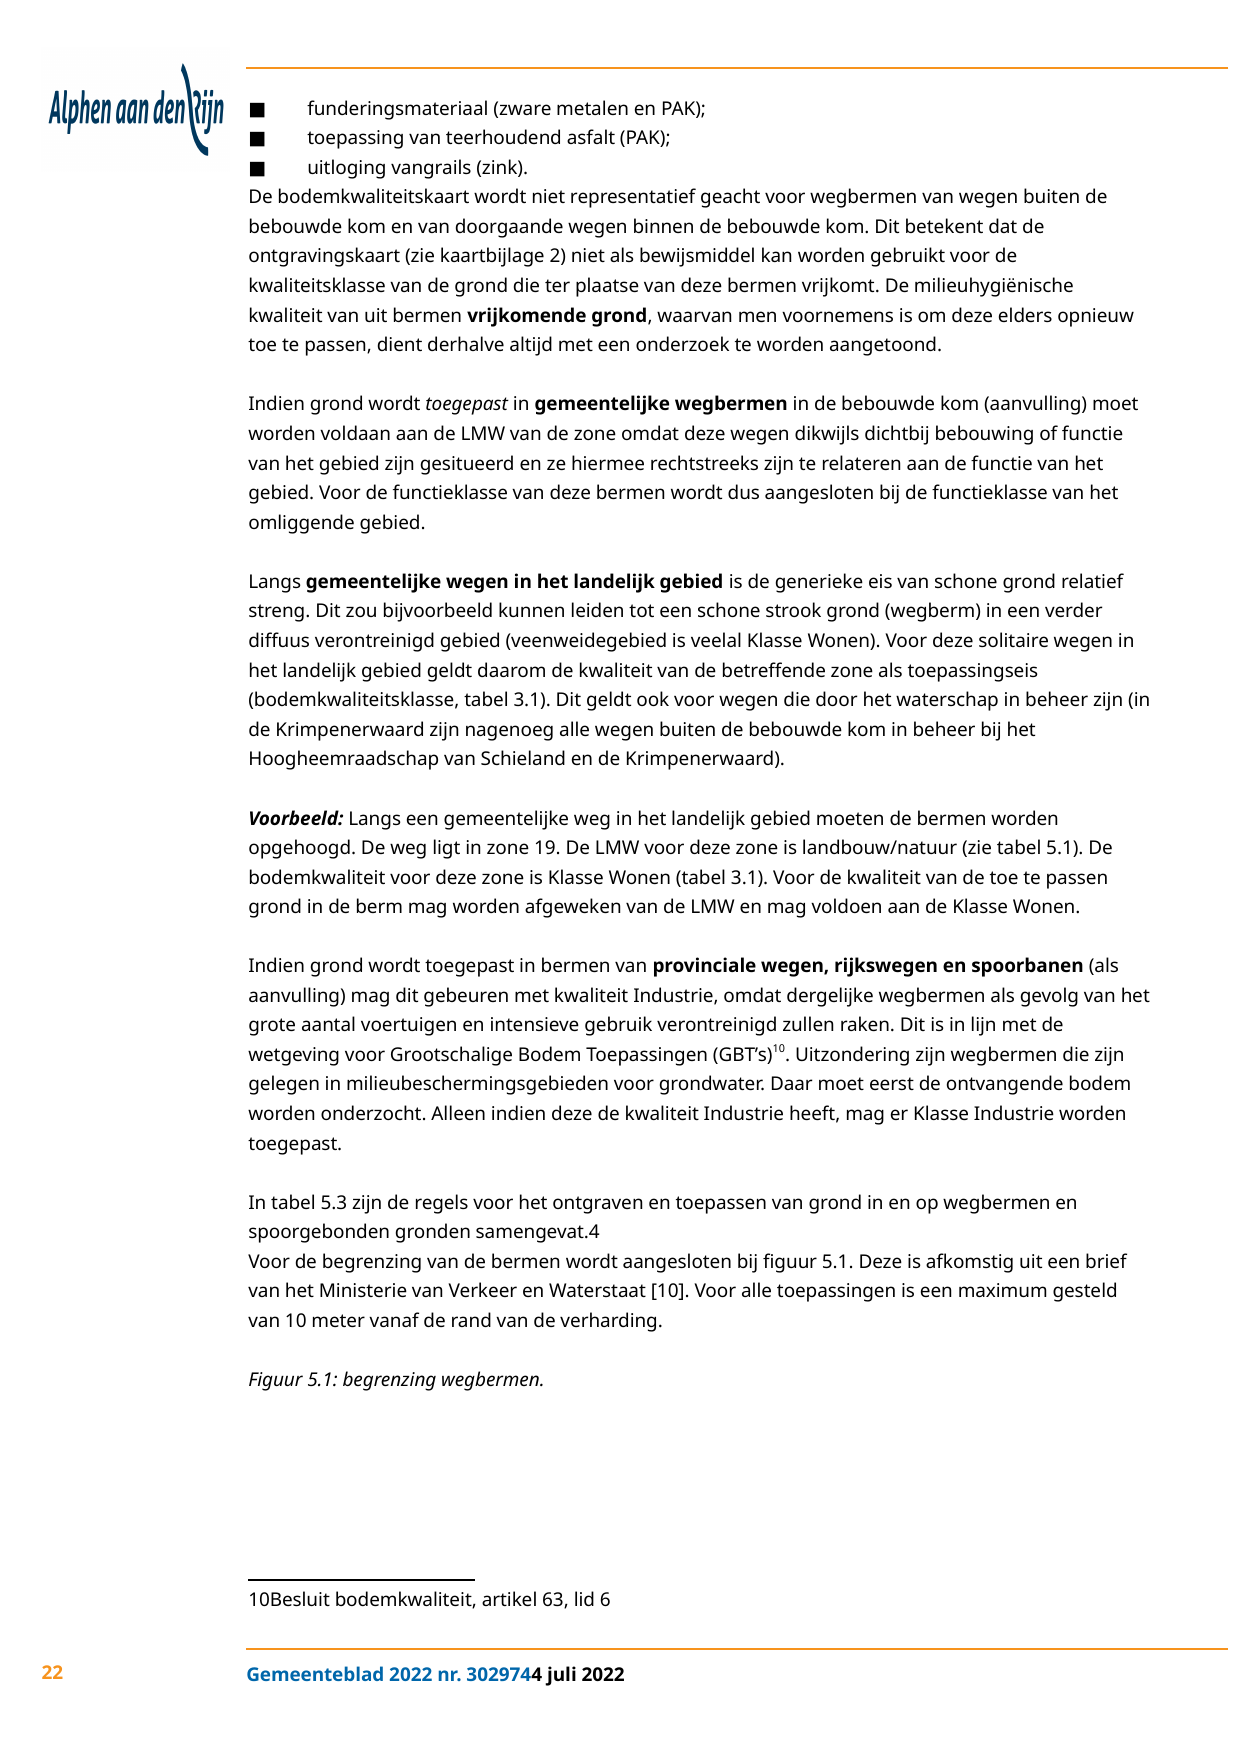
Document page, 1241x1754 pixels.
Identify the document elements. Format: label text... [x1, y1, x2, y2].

text Indien grond wordt toegepast in bermen van provinciale wegen, rijkswegen en spoorbanen (als aanvulling) mag dit gebeuren met kwaliteit Industrie, omdat dergelijke wegbermen als gevolg van het grote aantal voertuigen en intensieve gebruik verontreinigd zullen raken. Dit is in lijn met de wetgeving voor Grootschalige Bodem Toepassingen (GBT’s). Uitzondering zijn wegbermen die zijn gelegen in milieubeschermingsgebieden voor grondwater. Daar moet eerst de ontvangende bodem worden onderzocht. Alleen indien deze de kwaliteit Industrie heeft, mag er Klasse Industrie worden toegepast. [248, 952, 1152, 1155]
list uitloging vangrails (zink). [248, 154, 1152, 180]
text Figuur 5.1: begrenzing wegbermen. [248, 1366, 1152, 1392]
picture [41, 47, 231, 172]
text In tabel 5.3 zijn de regels voor het ontgraven en toepassen van grond in en op wegbermen en spoorgebonden gronden samengevat.4 [248, 1189, 1152, 1244]
text Langs gemeentelijke wegen in het landelijk gebied is de generieke eis van schone grond relatief streng. Dit zou bijvoorbeeld kunnen leiden tot een schone strook grond (wegberm) in een verder diffuus verontreinigd gebied (veenweidegebied is veelal Klasse Wonen). Voor deze solitaire wegen in het landelijk gebied geldt daarom de kwaliteit van de betreffende zone als toepassingseis (bodemkwaliteitsklasse, tabel 3.1). Dit geldt ook voor wegen die door het waterschap in beheer zijn (in de Krimpenerwaard zijn nagenoeg alle wegen buiten de bebouwde kom in beheer bij het Hoogheemraadschap van Schieland en de Krimpenerwaard). [248, 568, 1152, 771]
text De bodemkwaliteitskaart wordt niet representatief geacht voor wegbermen van wegen buiten de bebouwde kom en van doorgaande wegen binnen de bebouwde kom. Dit betekent dat de ontgravingskaart (zie kaartbijlage 2) niet als bewijsmiddel kan worden gebruikt voor de kwaliteitsklasse van de grond die ter plaatse van deze bermen vrijkomt. De milieuhygiënische kwaliteit van uit bermen vrijkomende grond, waarvan men voornemens is om deze elders opnieuw toe te passen, dient derhalve altijd met een onderzoek te worden aangetoond. [248, 183, 1152, 357]
text Besluit bodemkwaliteit, artikel 63, lid 6 [248, 1586, 1152, 1612]
text Indien grond wordt toegepast in gemeentelijke wegbermen in de bebouwde kom (aanvulling) moet worden voldaan aan de LMW van de zone omdat deze wegen dikwijls dichtbij bebouwing of functie van het gebied zijn gesitueerd en ze hiermee rechtstreeks zijn te relateren aan de functie van het gebied. Voor de functieklasse van deze bermen wordt dus aangesloten bij de functieklasse van het omliggende gebied. [248, 391, 1152, 535]
table_header Voorbeeld: Langs een gemeentelijke weg in het landelijk gebied moeten de bermen worden opgehoogd. De weg ligt in zone 19. De LMW voor deze zone is landbouw/natuur (zie tabel 5.1). De bodemkwaliteit voor deze zone is Klasse Wonen (tabel 3.1). Voor de kwaliteit van de toe te passen grond in de berm mag worden afgeweken van de LMW en mag voldoen aan de Klasse Wonen. [248, 805, 1152, 919]
text Voor de begrenzing van de bermen wordt aangesloten bij figuur 5.1. Deze is afkomstig uit een brief van het Ministerie van Verkeer en Waterstaat [10]. Voor alle toepassingen is een maximum gesteld van 10 meter vanaf de rand van de verharding. [248, 1248, 1152, 1333]
list funderingsmateriaal (zware metalen en PAK); [248, 95, 1152, 121]
list toepassing van teerhoudend asfalt (PAK); [248, 124, 1152, 150]
